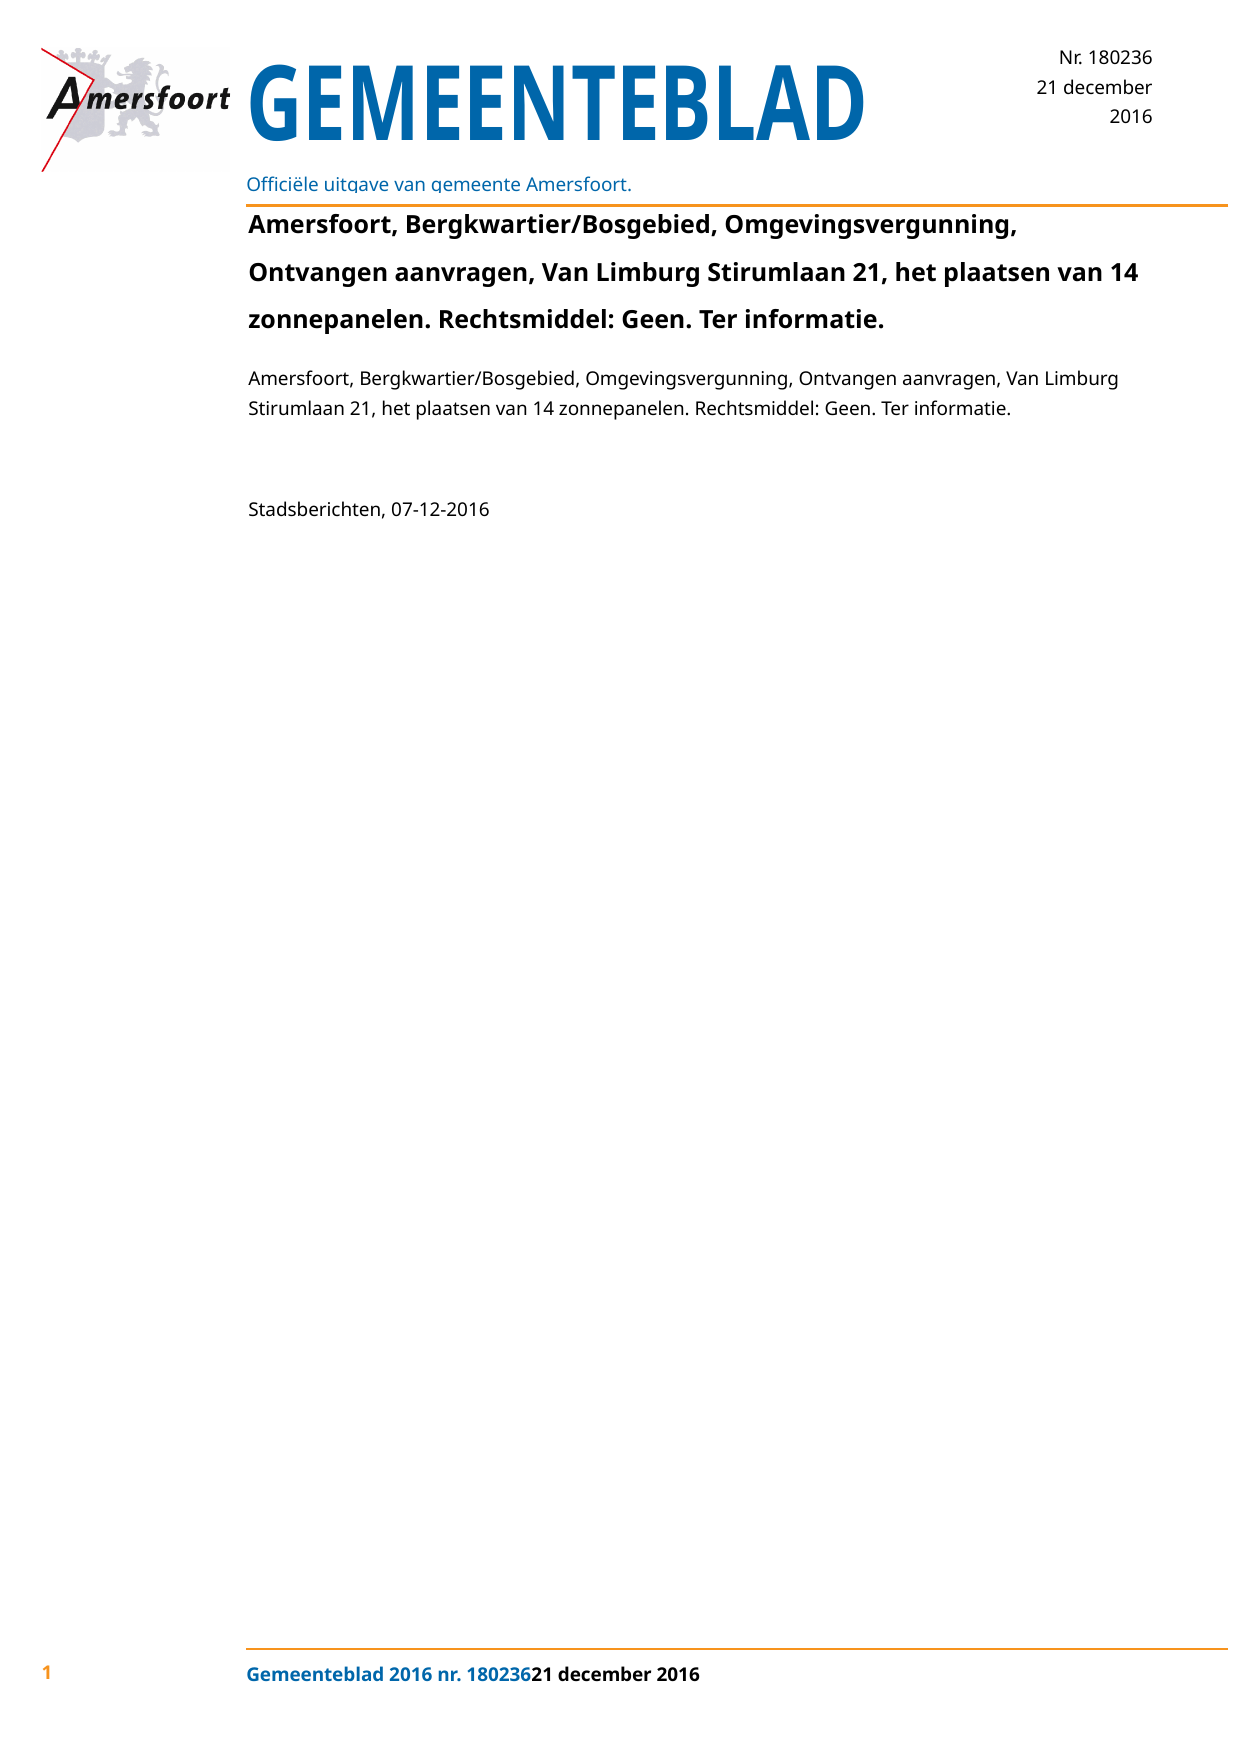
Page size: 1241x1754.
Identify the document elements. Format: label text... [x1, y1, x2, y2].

text Amersfoort, Bergkwartier/Bosgebied, Omgevingsvergunning, Ontvangen aanvragen, Van Limburg Stirumlaan 21, het plaatsen van 14 zonnepanelen. Rechtsmiddel: Geen. Ter informatie. [248, 207, 1152, 336]
text Amersfoort, Bergkwartier/Bosgebied, Omgevingsvergunning, Ontvangen aanvragen, Van Limburg Stirumlaan 21, het plaatsen van 14 zonnepanelen. Rechtsmiddel: Geen. Ter informatie. [248, 366, 1152, 421]
text Stadsberichten, 07-12-2016 [248, 496, 1152, 522]
picture [41, 47, 231, 172]
